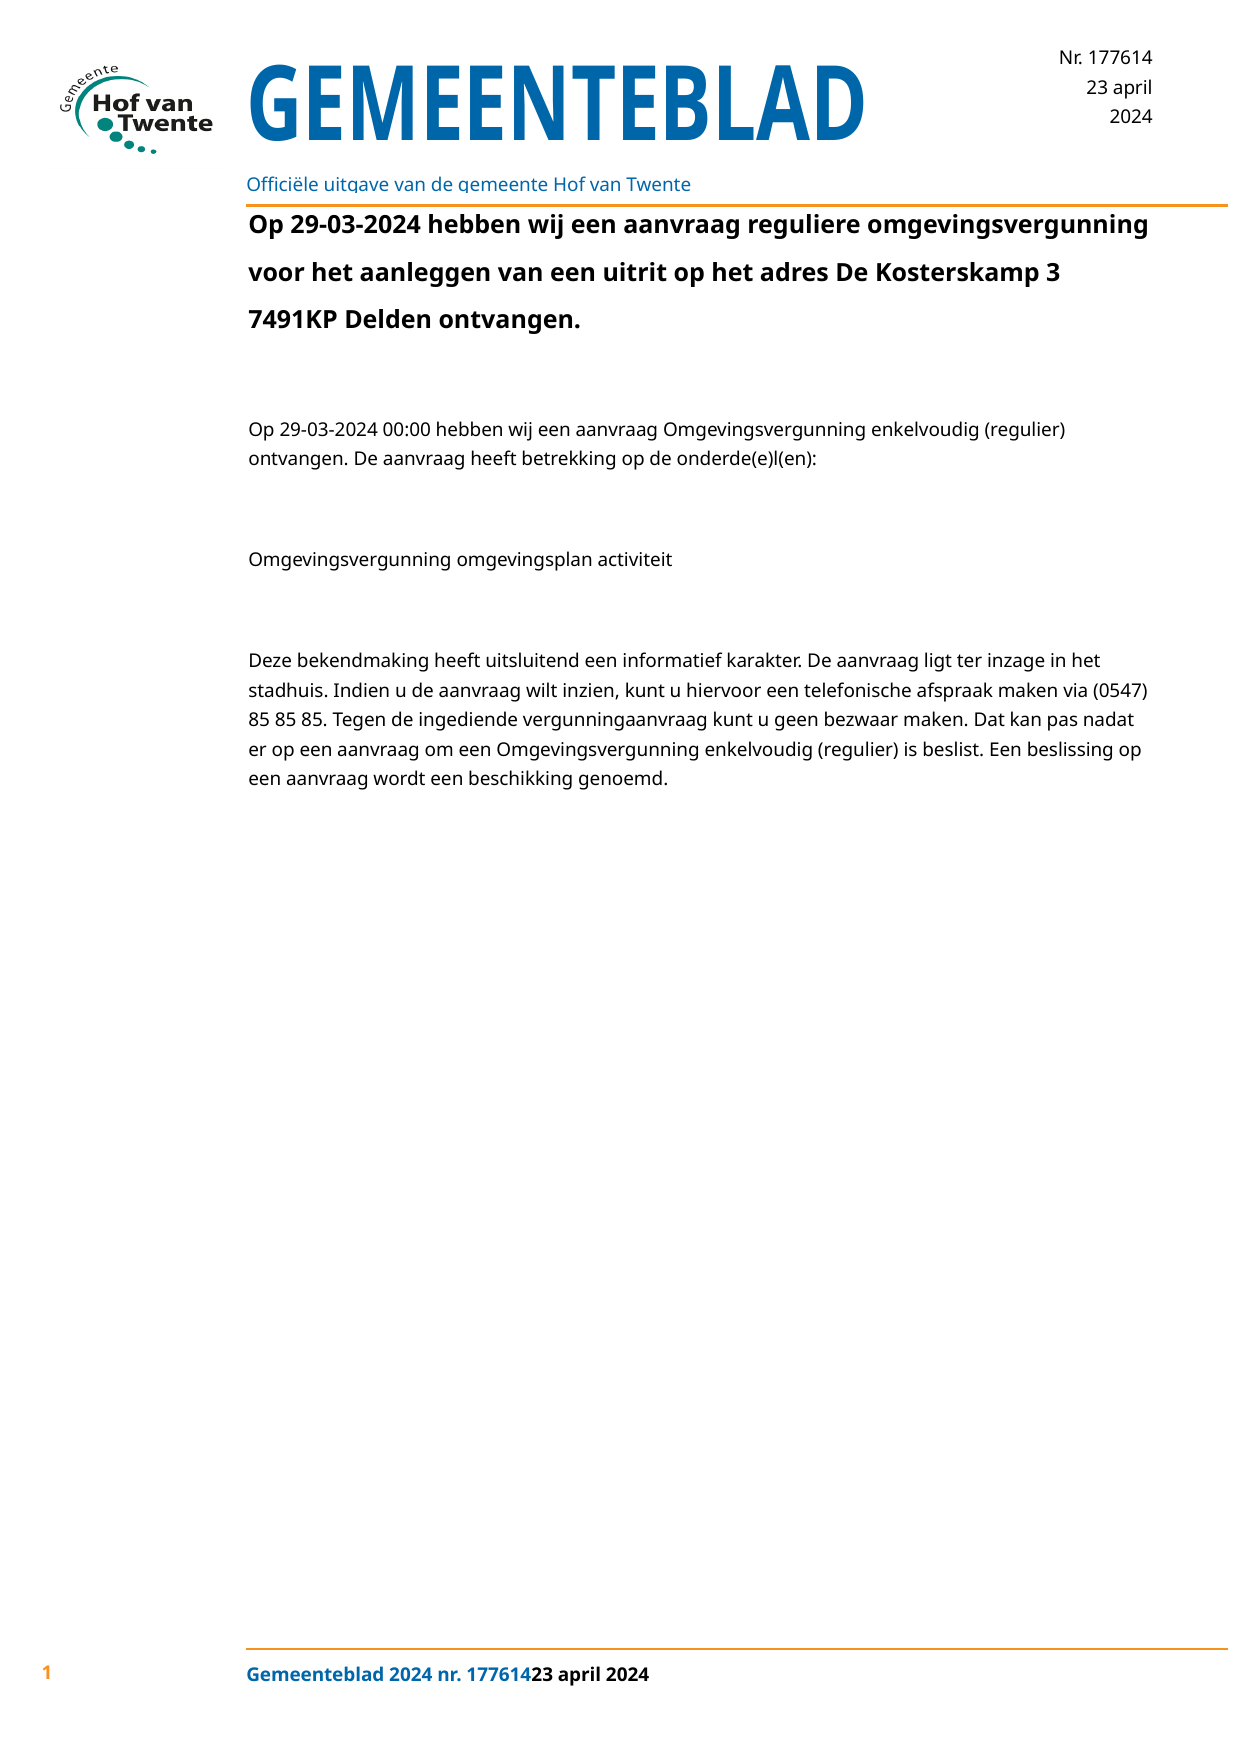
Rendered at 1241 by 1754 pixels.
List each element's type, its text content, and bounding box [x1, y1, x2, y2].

text Op 29-03-2024 hebben wij een aanvraag reguliere omgevingsvergunning voor het aanleggen van een uitrit op het adres De Kosterskamp 3 7491KP Delden ontvangen. [248, 207, 1152, 336]
text Op 29-03-2024 00:00 hebben wij een aanvraag Omgevingsvergunning enkelvoudig (regulier) ontvangen. De aanvraag heeft betrekking op de onderde(e)l(en): [248, 416, 1152, 471]
text Deze bekendmaking heeft uitsluitend een informatief karakter. De aanvraag ligt ter inzage in het stadhuis. Indien u de aanvraag wilt inzien, kunt u hiervoor een telefonische afspraak maken via (0547) 85 85 85. Tegen de ingediende vergunningaanvraag kunt u geen bezwaar maken. Dat kan pas nadat er op een aanvraag om een Omgevingsvergunning enkelvoudig (regulier) is beslist. Een beslissing op een aanvraag wordt een beschikking genoemd. [248, 647, 1152, 791]
picture [41, 47, 231, 172]
text Omgevingsvergunning omgevingsplan activiteit [248, 546, 1152, 572]
